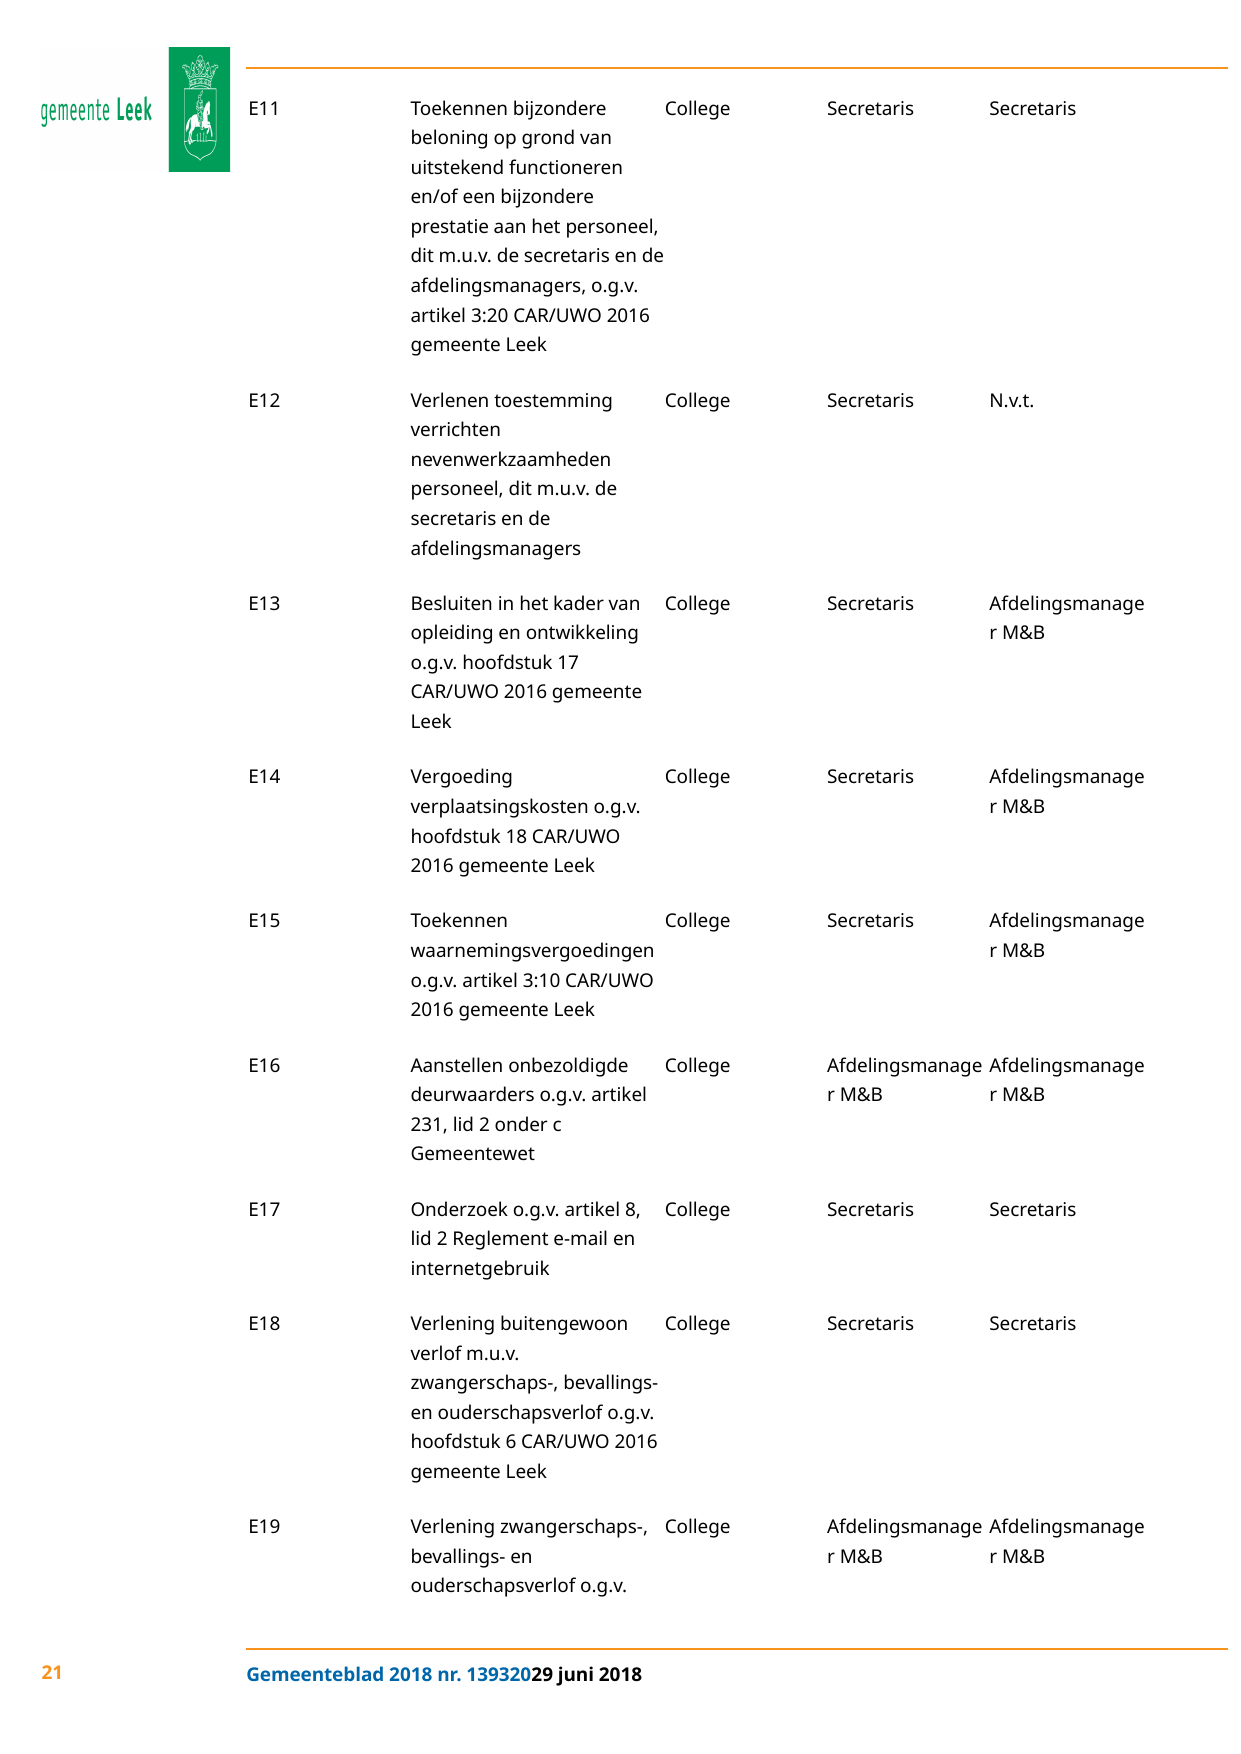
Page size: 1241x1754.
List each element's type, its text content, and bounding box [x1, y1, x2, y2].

table_cell Secretaris [827, 95, 989, 387]
table_cell College [665, 590, 827, 764]
table_cell Secretaris [827, 764, 989, 908]
table_cell Afdelingsmanager M&B [827, 1052, 989, 1196]
table_cell College [665, 1052, 827, 1196]
table_cell Afdelingsmanager M&B [989, 764, 1152, 908]
table_cell Afdelingsmanager M&B [989, 1514, 1152, 1598]
table_cell Secretaris [989, 1196, 1152, 1310]
table_cell College [665, 764, 827, 908]
table_cell College [665, 95, 827, 387]
table_cell Secretaris [989, 95, 1152, 387]
table_cell Verlenen toestemming verrichten nevenwerkzaamheden personeel, dit m.u.v. de secretaris en de afdelingsmanagers [410, 387, 664, 590]
table_cell Afdelingsmanager M&B [989, 1052, 1152, 1196]
table_cell Secretaris [827, 1310, 989, 1513]
table_cell Secretaris [827, 1196, 989, 1310]
table_cell E16 [248, 1052, 410, 1196]
table_cell College [665, 1196, 827, 1310]
table_cell E13 [248, 590, 410, 764]
table_cell College [665, 1310, 827, 1513]
table_cell Afdelingsmanager M&B [827, 1514, 989, 1598]
table_cell College [665, 387, 827, 590]
table_cell Afdelingsmanager M&B [989, 590, 1152, 764]
table_cell Secretaris [827, 590, 989, 764]
table_cell E17 [248, 1196, 410, 1310]
table_cell College [665, 1514, 827, 1598]
table_cell Onderzoek o.g.v. artikel 8, lid 2 Reglement e-mail en internetgebruik [410, 1196, 664, 1310]
table_cell Besluiten in het kader van opleiding en ontwikkeling o.g.v. hoofdstuk 17 CAR/UWO 2016 gemeente Leek [410, 590, 664, 764]
table_cell E19 [248, 1514, 410, 1598]
table_cell Verlening zwangerschaps-, bevallings- en ouderschapsverlof o.g.v. [410, 1514, 664, 1598]
table_cell Toekennen waarnemingsvergoedingen o.g.v. artikel 3:10 CAR/UWO 2016 gemeente Leek [410, 908, 664, 1052]
table_cell E18 [248, 1310, 410, 1513]
table_cell Aanstellen onbezoldigde deurwaarders o.g.v. artikel 231, lid 2 onder c Gemeentewet [410, 1052, 664, 1196]
table_cell Secretaris [827, 387, 989, 590]
table_cell E14 [248, 764, 410, 908]
table_cell Secretaris [989, 1310, 1152, 1513]
table_cell Vergoeding verplaatsingskosten o.g.v. hoofdstuk 18 CAR/UWO 2016 gemeente Leek [410, 764, 664, 908]
table_cell College [665, 908, 827, 1052]
table_cell E15 [248, 908, 410, 1052]
table_cell E11 [248, 95, 410, 387]
table_cell Afdelingsmanager M&B [989, 908, 1152, 1052]
table_cell E12 [248, 387, 410, 590]
picture [41, 47, 231, 172]
table_cell N.v.t. [989, 387, 1152, 590]
table_cell Verlening buitengewoon verlof m.u.v. zwangerschaps-, bevallings- en ouderschapsverlof o.g.v. hoofdstuk 6 CAR/UWO 2016 gemeente Leek [410, 1310, 664, 1513]
table_cell Secretaris [827, 908, 989, 1052]
table_cell Toekennen bijzondere beloning op grond van uitstekend functioneren en/of een bijzondere prestatie aan het personeel, dit m.u.v. de secretaris en de afdelingsmanagers, o.g.v. artikel 3:20 CAR/UWO 2016 gemeente Leek [410, 95, 664, 387]
